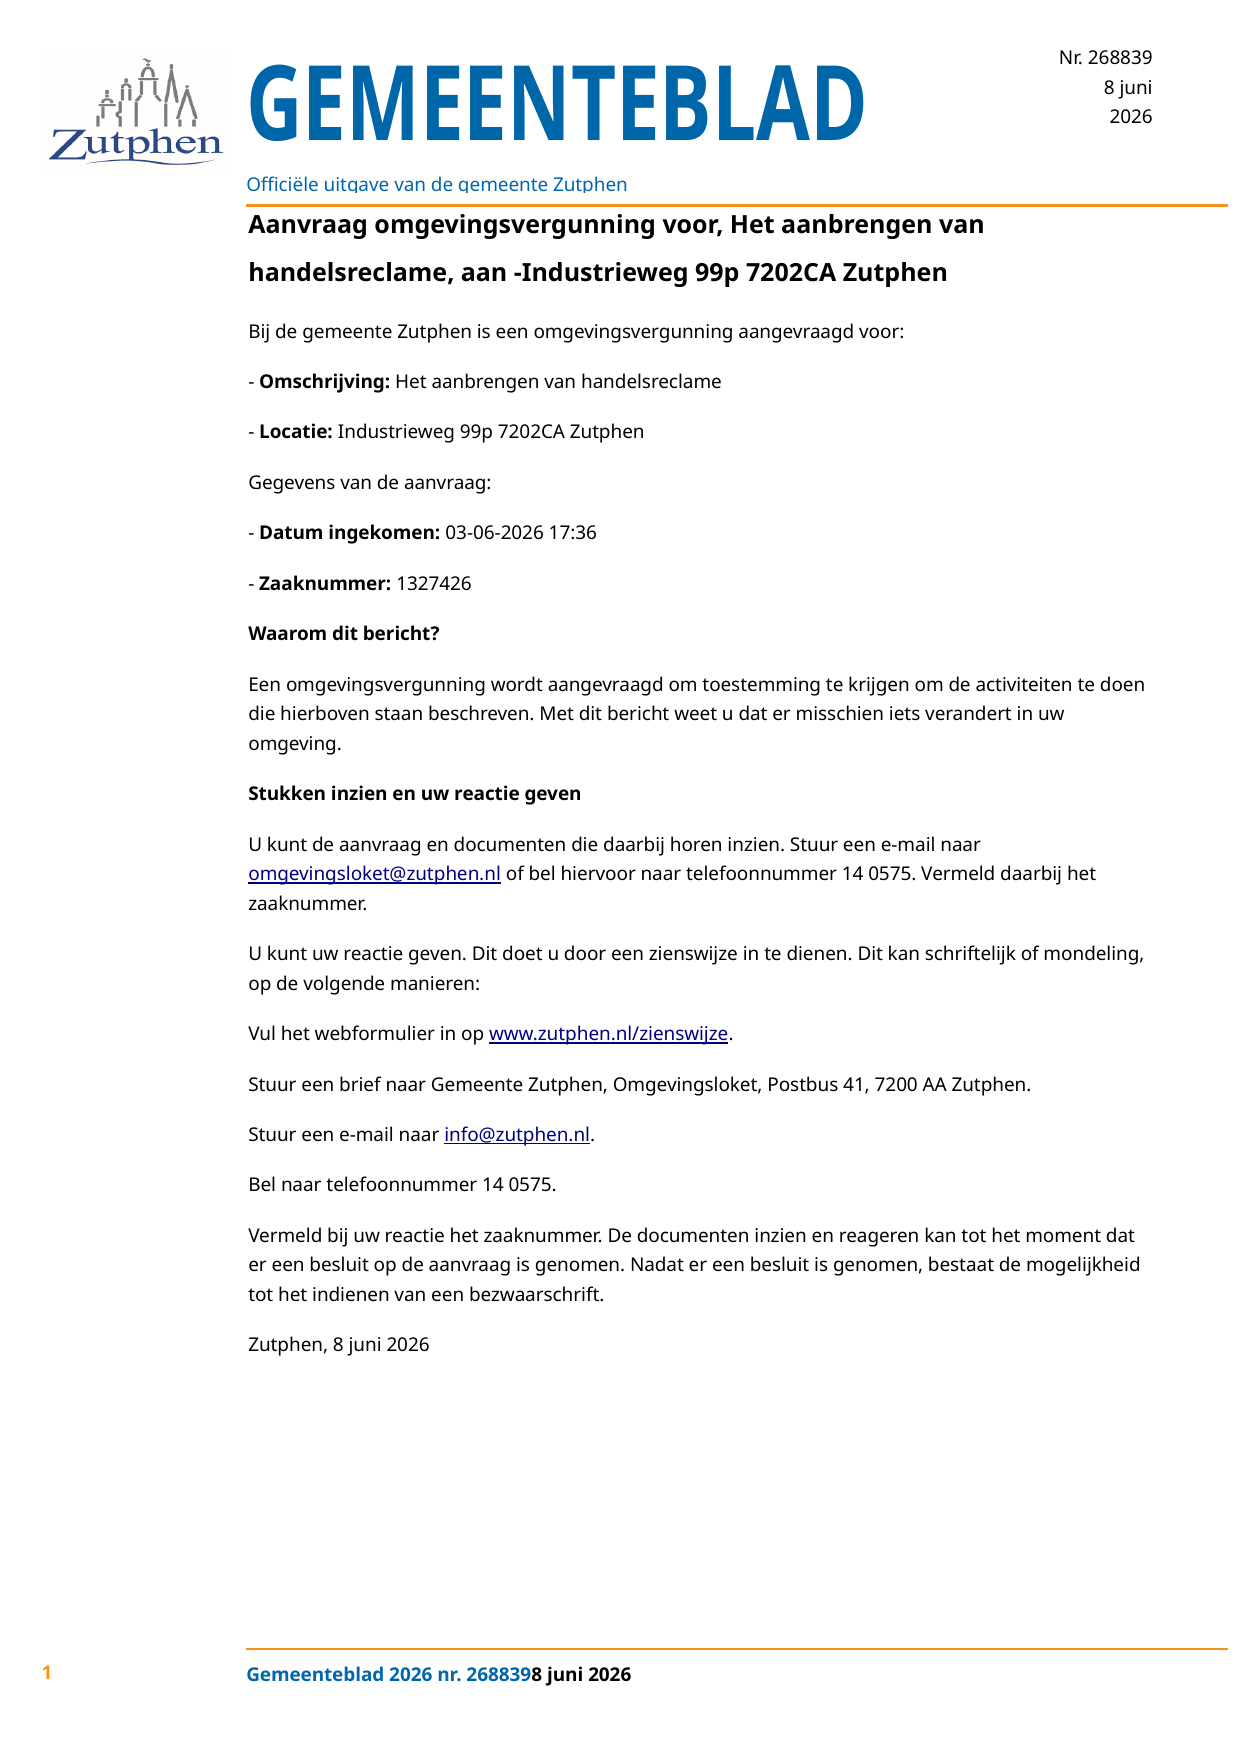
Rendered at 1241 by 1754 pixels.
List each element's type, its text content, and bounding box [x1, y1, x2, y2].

text Gegevens van de aanvraag: [248, 469, 1152, 495]
text Stuur een brief naar Gemeente Zutphen, Omgevingsloket, Postbus 41, 7200 AA Zutphen. [248, 1071, 1152, 1097]
text Aanvraag omgevingsvergunning voor, Het aanbrengen van handelsreclame, aan -Industrieweg 99p 7202CA Zutphen [248, 207, 1152, 288]
picture [41, 47, 231, 172]
text Zutphen, 8 juni 2026 [248, 1332, 1152, 1357]
text Een omgevingsvergunning wordt aangevraagd om toestemming te krijgen om de activiteiten te doen die hierboven staan beschreven. Met dit bericht weet u dat er misschien iets verandert in uw omgeving. [248, 671, 1152, 756]
text Stukken inzien en uw reactie geven [248, 780, 1152, 806]
text Vermeld bij uw reactie het zaaknummer. De documenten inzien en reageren kan tot het moment dat er een besluit op de aanvraag is genomen. Nadat er een besluit is genomen, bestaat de mogelijkheid tot het indienen van een bezwaarschrift. [248, 1222, 1152, 1307]
text - Datum ingekomen: 03-06-2026 17:36 [248, 519, 1152, 545]
text Bij de gemeente Zutphen is een omgevingsvergunning aangevraagd voor: [248, 318, 1152, 344]
text - Zaaknummer: 1327426 [248, 570, 1152, 596]
text Stuur een e-mail naar info@zutphen.nl. [248, 1121, 1152, 1147]
text Waarom dit bericht? [248, 620, 1152, 646]
text - Locatie: Industrieweg 99p 7202CA Zutphen [248, 419, 1152, 444]
text U kunt de aanvraag en documenten die daarbij horen inzien. Stuur een e-mail naar omgevingsloket@zutphen.nl of bel hiervoor naar telefoonnummer 14 0575. Vermeld daarbij het zaaknummer. [248, 831, 1152, 916]
text U kunt uw reactie geven. Dit doet u door een zienswijze in te dienen. Dit kan schriftelijk of mondeling, op de volgende manieren: [248, 940, 1152, 996]
text Vul het webformulier in op www.zutphen.nl/zienswijze. [248, 1020, 1152, 1046]
text Bel naar telefoonnummer 14 0575. [248, 1172, 1152, 1197]
text - Omschrijving: Het aanbrengen van handelsreclame [248, 368, 1152, 394]
